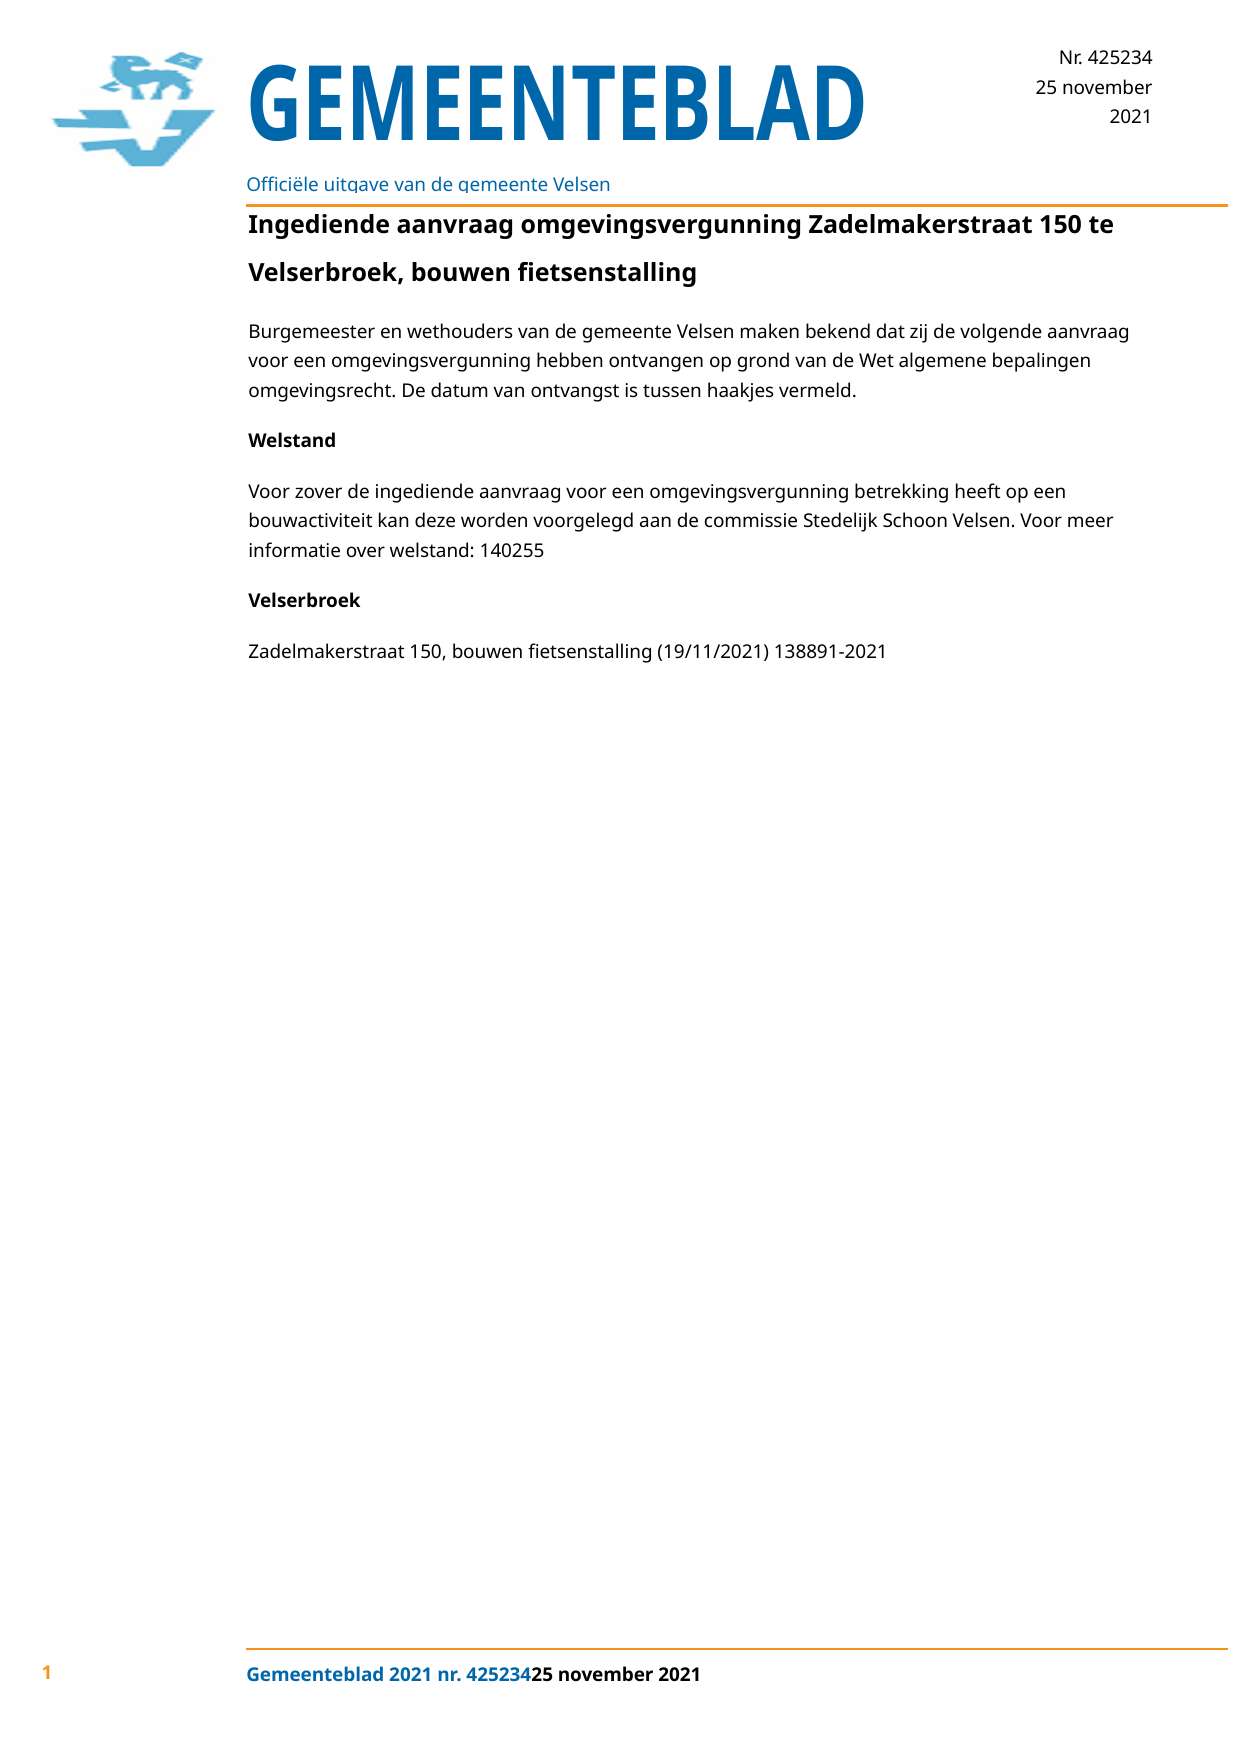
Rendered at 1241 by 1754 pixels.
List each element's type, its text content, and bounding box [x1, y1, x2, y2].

text Ingediende aanvraag omgevingsvergunning Zadelmakerstraat 150 te Velserbroek, bouwen fietsenstalling [248, 207, 1152, 288]
text Welstand [248, 427, 1152, 453]
text Zadelmakerstraat 150, bouwen fietsenstalling (19/11/2021) 138891-2021 [248, 638, 1152, 664]
text Velserbroek [248, 587, 1152, 613]
text Burgemeester en wethouders van de gemeente Velsen maken bekend dat zij de volgende aanvraag voor een omgevingsvergunning hebben ontvangen op grond van de Wet algemene bepalingen omgevingsrecht. De datum van ontvangst is tussen haakjes vermeld. [248, 318, 1152, 403]
picture [41, 47, 231, 172]
text Voor zover de ingediende aanvraag voor een omgevingsvergunning betrekking heeft op een bouwactiviteit kan deze worden voorgelegd aan de commissie Stedelijk Schoon Velsen. Voor meer informatie over welstand: 140255 [248, 478, 1152, 563]
